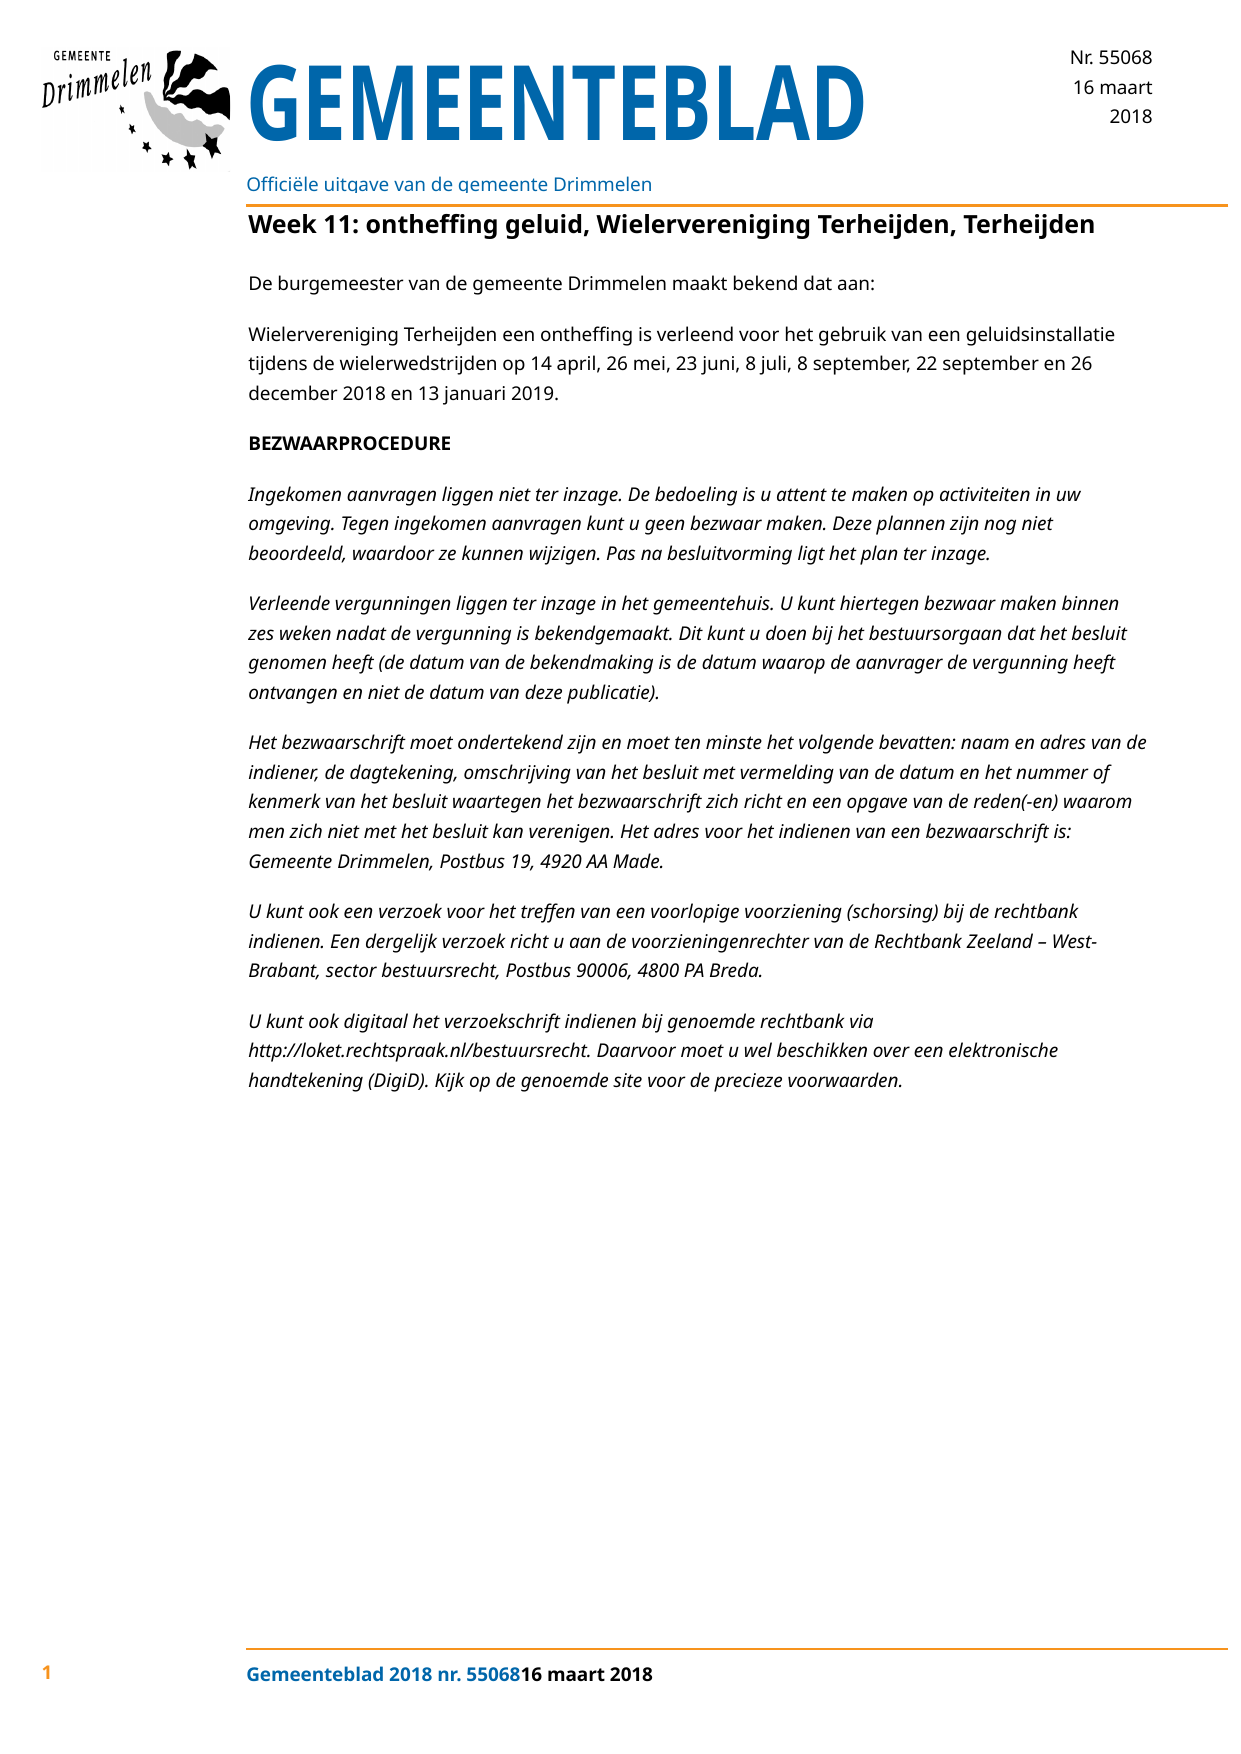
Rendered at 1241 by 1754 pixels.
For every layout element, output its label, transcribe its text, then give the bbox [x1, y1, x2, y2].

text U kunt ook digitaal het verzoekschrift indienen bij genoemde rechtbank via http://loket.rechtspraak.nl/bestuursrecht. Daarvoor moet u wel beschikken over een elektronische handtekening (DigiD). Kijk op de genoemde site voor de precieze voorwaarden. [248, 1008, 1152, 1093]
picture [41, 47, 231, 172]
text De burgemeester van de gemeente Drimmelen maakt bekend dat aan: [248, 270, 1152, 296]
text BEZWAARPROCEDURE [248, 430, 1152, 456]
text Verleende vergunningen liggen ter inzage in het gemeentehuis. U kunt hiertegen bezwaar maken binnen zes weken nadat de vergunning is bekendgemaakt. Dit kunt u doen bij het bestuursorgaan dat het besluit genomen heeft (de datum van de bekendmaking is de datum waarop de aanvrager de vergunning heeft ontvangen en niet de datum van deze publicatie). [248, 590, 1152, 705]
text Week 11: ontheffing geluid, Wielervereniging Terheijden, Terheijden [248, 207, 1152, 241]
text Ingekomen aanvragen liggen niet ter inzage. De bedoeling is u attent te maken op activiteiten in uw omgeving. Tegen ingekomen aanvragen kunt u geen bezwaar maken. Deze plannen zijn nog niet beoordeeld, waardoor ze kunnen wijzigen. Pas na besluitvorming ligt het plan ter inzage. [248, 481, 1152, 566]
text U kunt ook een verzoek voor het treffen van een voorlopige voorziening (schorsing) bij de rechtbank indienen. Een dergelijk verzoek richt u aan de voorzieningenrechter van de Rechtbank Zeeland – West-Brabant, sector bestuursrecht, Postbus 90006, 4800 PA Breda. [248, 898, 1152, 983]
text Het bezwaarschrift moet ondertekend zijn en moet ten minste het volgende bevatten: naam en adres van de indiener, de dagtekening, omschrijving van het besluit met vermelding van de datum en het nummer of kenmerk van het besluit waartegen het bezwaarschrift zich richt en een opgave van de reden(-en) waarom men zich niet met het besluit kan verenigen. Het adres voor het indienen van een bezwaarschrift is: Gemeente Drimmelen, Postbus 19, 4920 AA Made. [248, 729, 1152, 873]
text Wielervereniging Terheijden een ontheffing is verleend voor het gebruik van een geluidsinstallatie tijdens de wielerwedstrijden op 14 april, 26 mei, 23 juni, 8 juli, 8 september, 22 september en 26 december 2018 en 13 januari 2019. [248, 321, 1152, 406]
